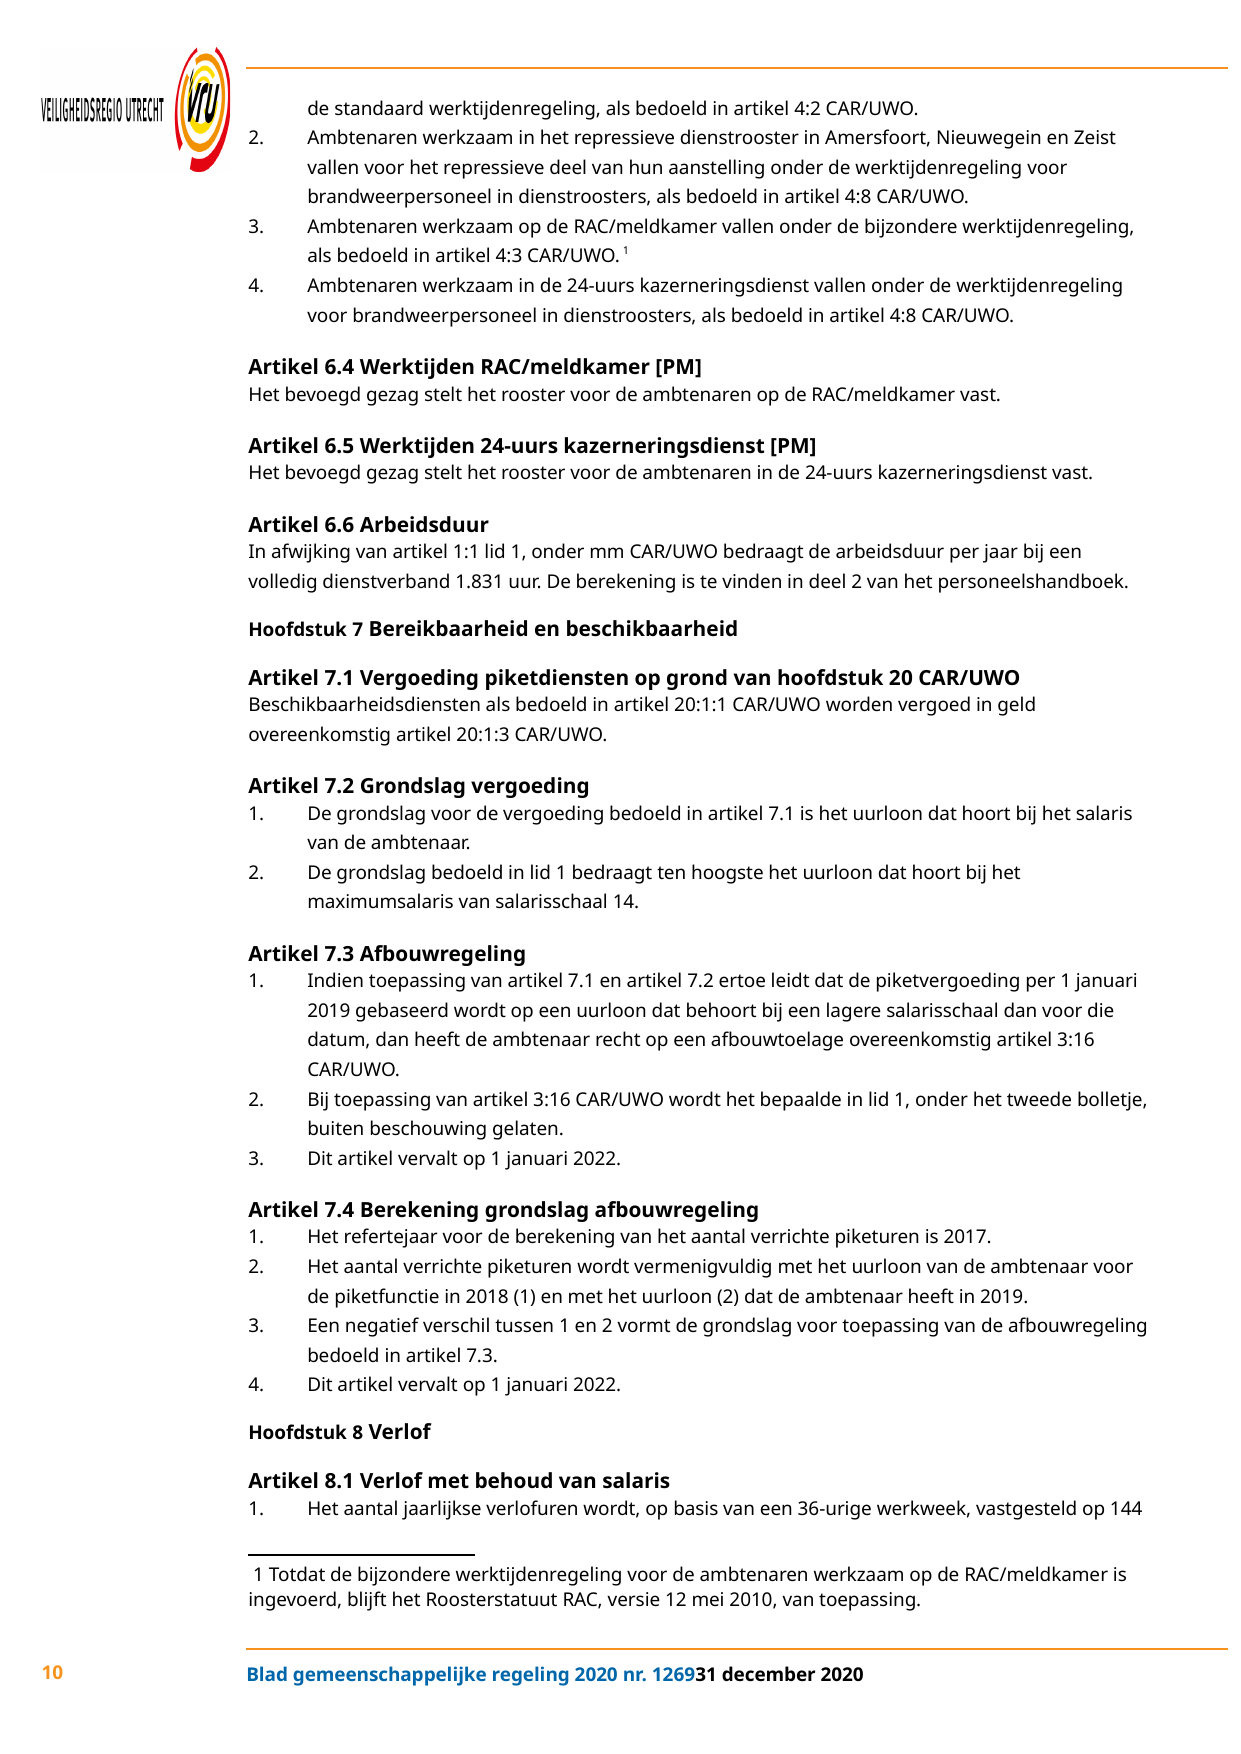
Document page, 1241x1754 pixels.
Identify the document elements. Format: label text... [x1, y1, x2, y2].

text Artikel 7.2 Grondslag vergoeding [248, 771, 1152, 800]
text Artikel 6.4 Werktijden RAC/meldkamer [PM] [248, 352, 1152, 381]
list Het aantal jaarlijkse verlofuren wordt, op basis van een 36-urige werkweek, vastgesteld op 144 [248, 1495, 1152, 1521]
text Hoofdstuk 7 Bereikbaarheid en beschikbaarheid [248, 614, 1152, 642]
list de standaard werktijdenregeling, als bedoeld in artikel 4:2 CAR/UWO. [248, 95, 1152, 121]
list Ambtenaren werkzaam op de RAC/meldkamer vallen onder de bijzondere werktijdenregeling, als bedoeld in artikel 4:3 CAR/UWO. [248, 213, 1152, 268]
text Het bevoegd gezag stelt het rooster voor de ambtenaren in de 24-uurs kazerneringsdienst vast. [248, 459, 1152, 485]
text In afwijking van artikel 1:1 lid 1, onder mm CAR/UWO bedraagt de arbeidsduur per jaar bij een volledig dienstverband 1.831 uur. De berekening is te vinden in deel 2 van het personeelshandboek. [248, 538, 1152, 594]
list Dit artikel vervalt op 1 januari 2022. [248, 1145, 1152, 1171]
text Artikel 8.1 Verlof met behoud van salaris [248, 1467, 1152, 1495]
text Artikel 7.3 Afbouwregeling [248, 939, 1152, 967]
text Artikel 7.1 Vergoeding piketdiensten op grond van hoofdstuk 20 CAR/UWO [248, 663, 1152, 691]
list Ambtenaren werkzaam in de 24-uurs kazerneringsdienst vallen onder de werktijdenregeling voor brandweerpersoneel in dienstroosters, als bedoeld in artikel 4:8 CAR/UWO. [248, 272, 1152, 328]
text Hoofdstuk 8 Verlof [248, 1417, 1152, 1446]
list De grondslag voor de vergoeding bedoeld in artikel 7.1 is het uurloon dat hoort bij het salaris van de ambtenaar. [248, 800, 1152, 855]
list Het refertejaar voor de berekening van het aantal verrichte piketuren is 2017. [248, 1224, 1152, 1249]
text Beschikbaarheidsdiensten als bedoeld in artikel 20:1:1 CAR/UWO worden vergoed in geld overeenkomstig artikel 20:1:3 CAR/UWO. [248, 691, 1152, 747]
list Indien toepassing van artikel 7.1 en artikel 7.2 ertoe leidt dat de piketvergoeding per 1 januari 2019 gebaseerd wordt op een uurloon dat behoort bij een lagere salarisschaal dan voor die datum, dan heeft de ambtenaar recht op een afbouwtoelage overeenkomstig artikel 3:16 CAR/UWO. [248, 967, 1152, 1082]
list Het aantal verrichte piketuren wordt vermenigvuldig met het uurloon van de ambtenaar voor de piketfunctie in 2018 (1) en met het uurloon (2) dat de ambtenaar heeft in 2019. [248, 1253, 1152, 1309]
text Het bevoegd gezag stelt het rooster voor de ambtenaren op de RAC/meldkamer vast. [248, 381, 1152, 406]
text Artikel 6.6 Arbeidsduur [248, 510, 1152, 538]
text Artikel 7.4 Berekening grondslag afbouwregeling [248, 1195, 1152, 1224]
list Ambtenaren werkzaam in het repressieve dienstrooster in Amersfoort, Nieuwegein en Zeist vallen voor het repressieve deel van hun aanstelling onder de werktijdenregeling voor brandweerpersoneel in dienstroosters, als bedoeld in artikel 4:8 CAR/UWO. [248, 124, 1152, 209]
list Bij toepassing van artikel 3:16 CAR/UWO wordt het bepaalde in lid 1, onder het tweede bolletje, buiten beschouwing gelaten. [248, 1086, 1152, 1141]
list Een negatief verschil tussen 1 en 2 vormt de grondslag voor toepassing van de afbouwregeling bedoeld in artikel 7.3. [248, 1312, 1152, 1368]
list De grondslag bedoeld in lid 1 bedraagt ten hoogste het uurloon dat hoort bij het maximumsalaris van salarisschaal 14. [248, 859, 1152, 914]
list Totdat de bijzondere werktijdenregeling voor de ambtenaren werkzaam op de RAC/meldkamer is ingevoerd, blijft het Roosterstatuut RAC, versie 12 mei 2010, van toepassing. [248, 1561, 1152, 1612]
picture [41, 47, 231, 172]
text Artikel 6.5 Werktijden 24-uurs kazerneringsdienst [PM] [248, 431, 1152, 459]
list Dit artikel vervalt op 1 januari 2022. [248, 1372, 1152, 1397]
